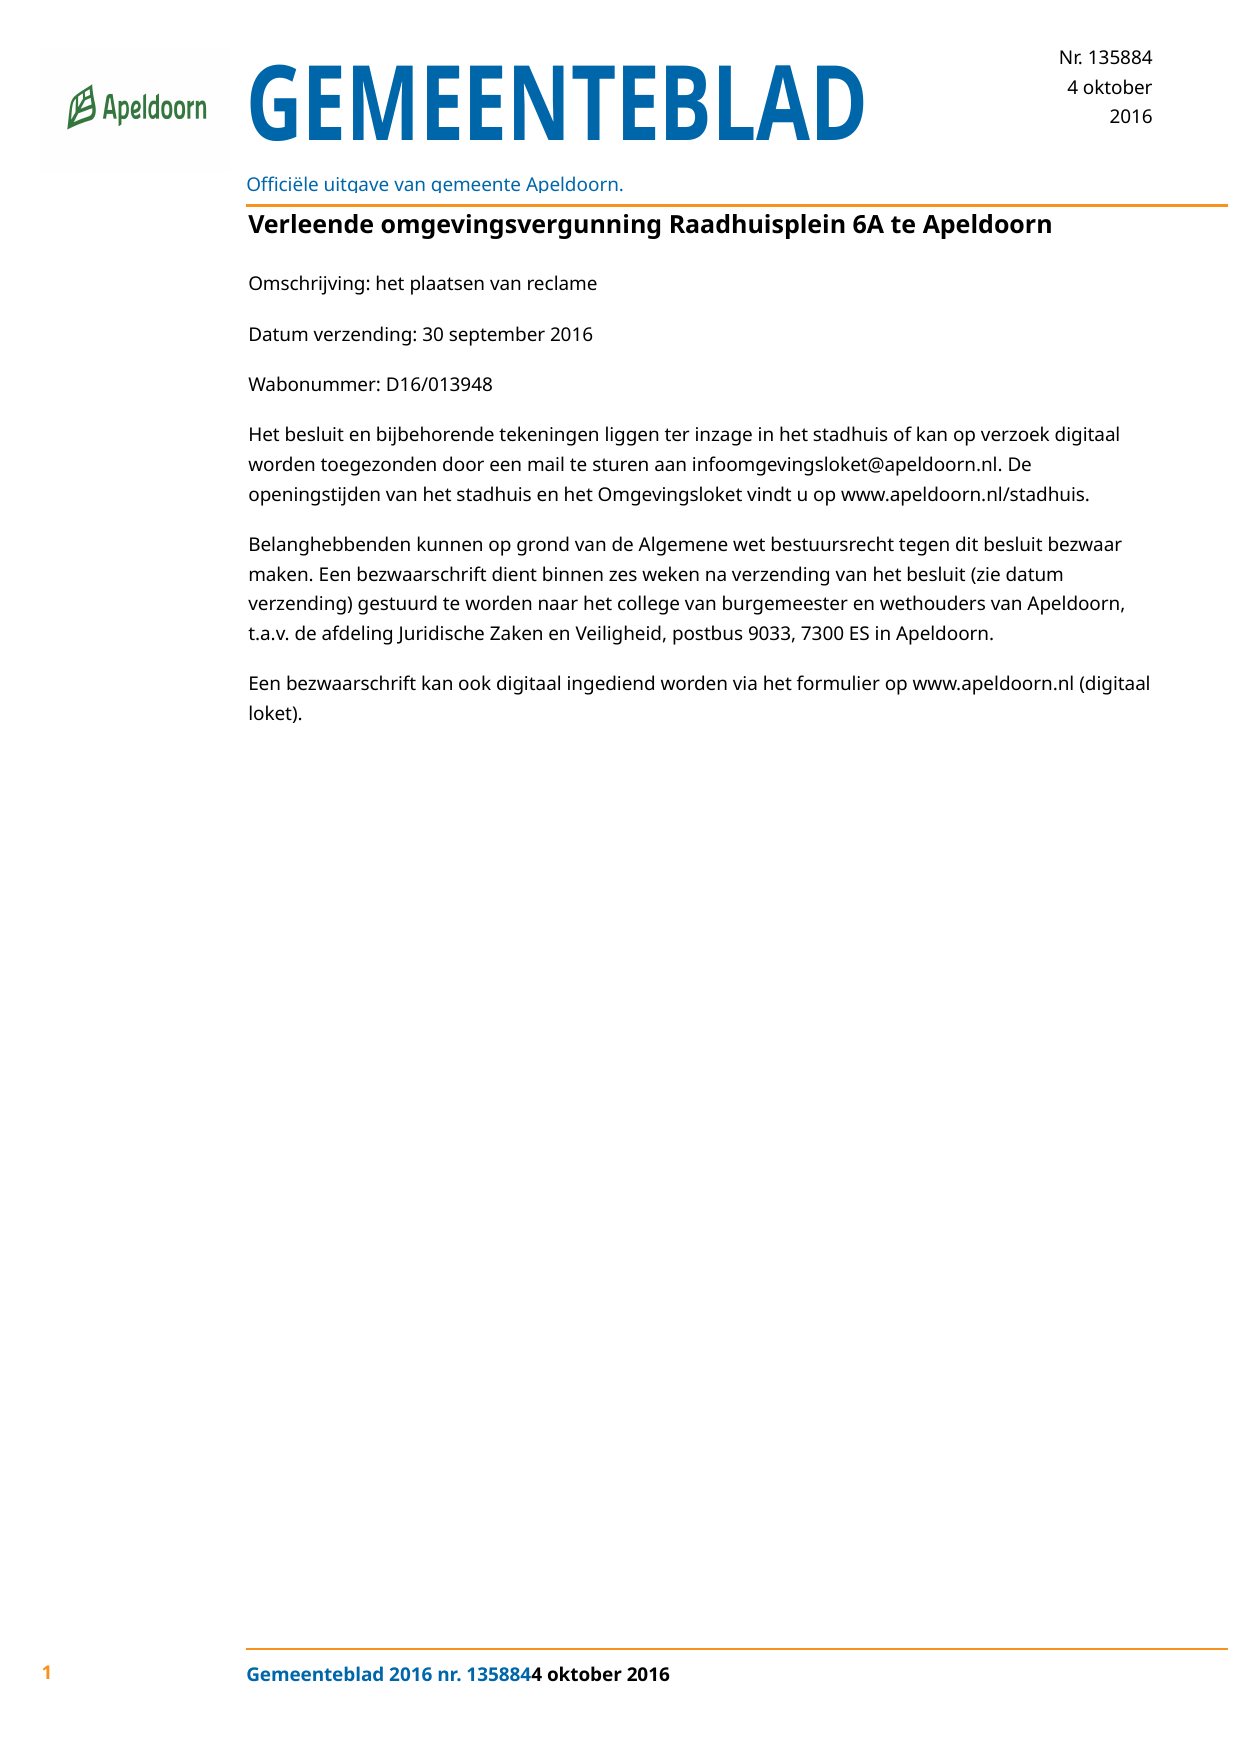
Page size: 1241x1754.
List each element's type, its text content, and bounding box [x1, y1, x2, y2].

text Belanghebbenden kunnen op grond van de Algemene wet bestuursrecht tegen dit besluit bezwaar maken. Een bezwaarschrift dient binnen zes weken na verzending van het besluit (zie datum verzending) gestuurd te worden naar het college van burgemeester en wethouders van Apeldoorn, t.a.v. de afdeling Juridische Zaken en Veiligheid, postbus 9033, 7300 ES in Apeldoorn. [248, 531, 1152, 646]
picture [41, 47, 231, 172]
text Een bezwaarschrift kan ook digitaal ingediend worden via het formulier op www.apeldoorn.nl (digitaal loket). [248, 670, 1152, 726]
text Wabonummer: D16/013948 [248, 371, 1152, 397]
text Datum verzending: 30 september 2016 [248, 321, 1152, 346]
text Verleende omgevingsvergunning Raadhuisplein 6A te Apeldoorn [248, 207, 1152, 241]
text Het besluit en bijbehorende tekeningen liggen ter inzage in het stadhuis of kan op verzoek digitaal worden toegezonden door een mail te sturen aan infoomgevingsloket@apeldoorn.nl. De openingstijden van het stadhuis en het Omgevingsloket vindt u op www.apeldoorn.nl/stadhuis. [248, 422, 1152, 506]
text Omschrijving: het plaatsen van reclame [248, 270, 1152, 296]
